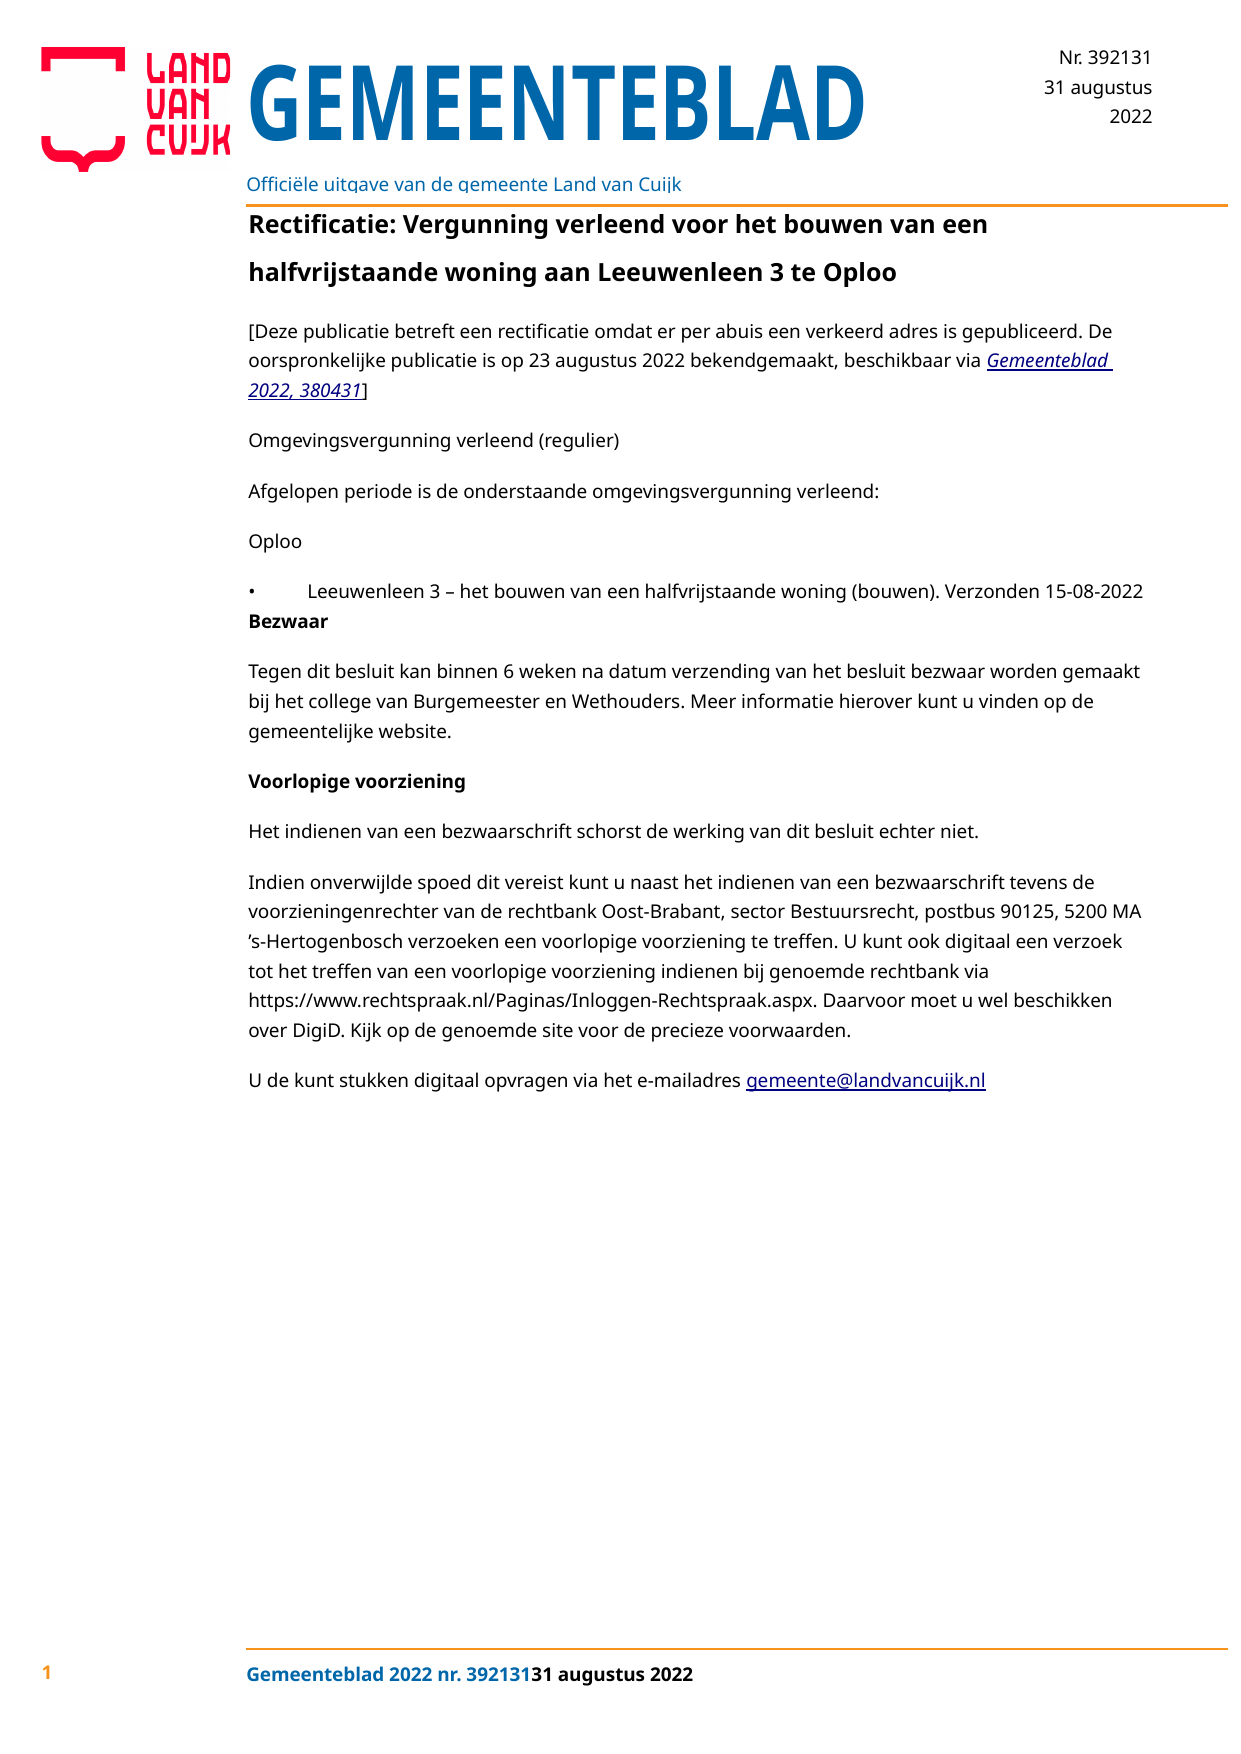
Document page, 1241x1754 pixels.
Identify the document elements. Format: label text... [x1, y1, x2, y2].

text Rectificatie: Vergunning verleend voor het bouwen van een halfvrijstaande woning aan Leeuwenleen 3 te Oploo [248, 207, 1152, 288]
text U de kunt stukken digitaal opvragen via het e-mailadres gemeente@landvancuijk.nl [248, 1067, 1152, 1093]
text Oploo [248, 528, 1152, 554]
text Afgelopen periode is de onderstaande omgevingsvergunning verleend: [248, 478, 1152, 504]
text [Deze publicatie betreft een rectificatie omdat er per abuis een verkeerd adres is gepubliceerd. De oorspronkelijke publicatie is op 23 augustus 2022 bekendgemaakt, beschikbaar via Gemeenteblad 2022, 380431] [248, 318, 1152, 403]
text Voorlopige voorziening [248, 768, 1152, 794]
picture [41, 47, 231, 172]
text Indien onverwijlde spoed dit vereist kunt u naast het indienen van een bezwaarschrift tevens de voorzieningenrechter van de rechtbank Oost-Brabant, sector Bestuursrecht, postbus 90125, 5200 MA ’s-Hertogenbosch verzoeken een voorlopige voorziening te treffen. U kunt ook digitaal een verzoek tot het treffen van een voorlopige voorziening indienen bij genoemde rechtbank via https://www.rechtspraak.nl/Paginas/Inloggen-Rechtspraak.aspx. Daarvoor moet u wel beschikken over DigiD. Kijk op de genoemde site voor de precieze voorwaarden. [248, 869, 1152, 1043]
text Het indienen van een bezwaarschrift schorst de werking van dit besluit echter niet. [248, 819, 1152, 844]
text Tegen dit besluit kan binnen 6 weken na datum verzending van het besluit bezwaar worden gemaakt bij het college van Burgemeester en Wethouders. Meer informatie hierover kunt u vinden op de gemeentelijke website. [248, 659, 1152, 744]
text Omgevingsvergunning verleend (regulier) [248, 427, 1152, 453]
text Bezwaar [248, 608, 1152, 634]
list Leeuwenleen 3 – het bouwen van een halfvrijstaande woning (bouwen). Verzonden 15-08-2022 [248, 579, 1152, 604]
